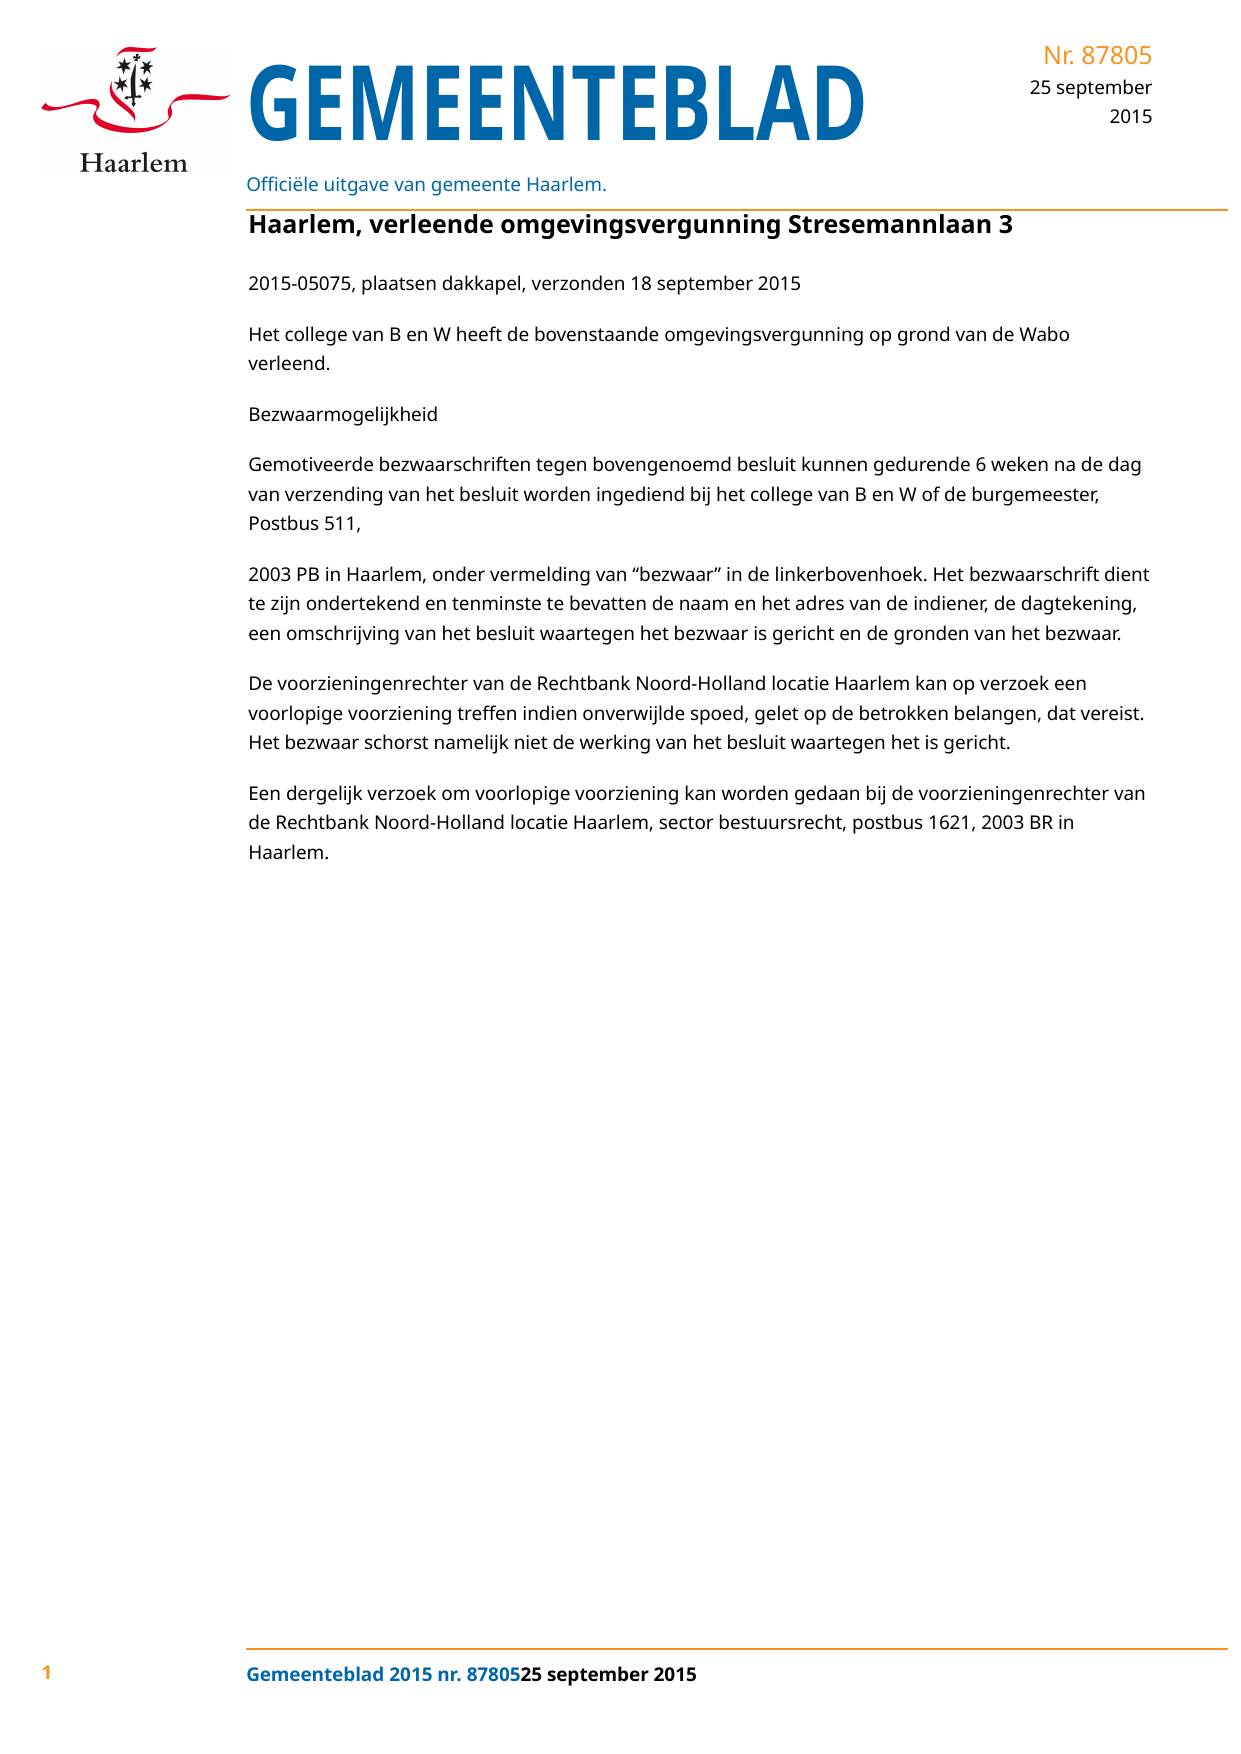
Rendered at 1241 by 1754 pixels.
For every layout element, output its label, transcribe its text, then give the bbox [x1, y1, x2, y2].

text De voorzieningenrechter van de Rechtbank Noord-Holland locatie Haarlem kan op verzoek een voorlopige voorziening treffen indien onverwijlde spoed, gelet op de betrokken belangen, dat vereist. Het bezwaar schorst namelijk niet de werking van het besluit waartegen het is gericht. [248, 670, 1152, 755]
text Het college van B en W heeft de bovenstaande omgevingsvergunning op grond van de Wabo verleend. [248, 321, 1152, 376]
text Gemotiveerde bezwaarschriften tegen bovengenoemd besluit kunnen gedurende 6 weken na de dag van verzending van het besluit worden ingediend bij het college van B en W of de burgemeester, Postbus 511, [248, 451, 1152, 536]
text 2003 PB in Haarlem, onder vermelding van “bezwaar” in de linkerbovenhoek. Het bezwaarschrift dient te zijn ondertekend en tenminste te bevatten de naam en het adres van de indiener, de dagtekening, een omschrijving van het besluit waartegen het bezwaar is gericht en de gronden van het bezwaar. [248, 561, 1152, 646]
text Een dergelijk verzoek om voorlopige voorziening kan worden gedaan bij de voorzieningenrechter van de Rechtbank Noord-Holland locatie Haarlem, sector bestuursrecht, postbus 1621, 2003 BR in Haarlem. [248, 780, 1152, 865]
picture [41, 47, 231, 172]
text 2015-05075, plaatsen dakkapel, verzonden 18 september 2015 [248, 270, 1152, 296]
text Haarlem, verleende omgevingsvergunning Stresemannlaan 3 [248, 211, 1152, 241]
text Bezwaarmogelijkheid [248, 401, 1152, 426]
